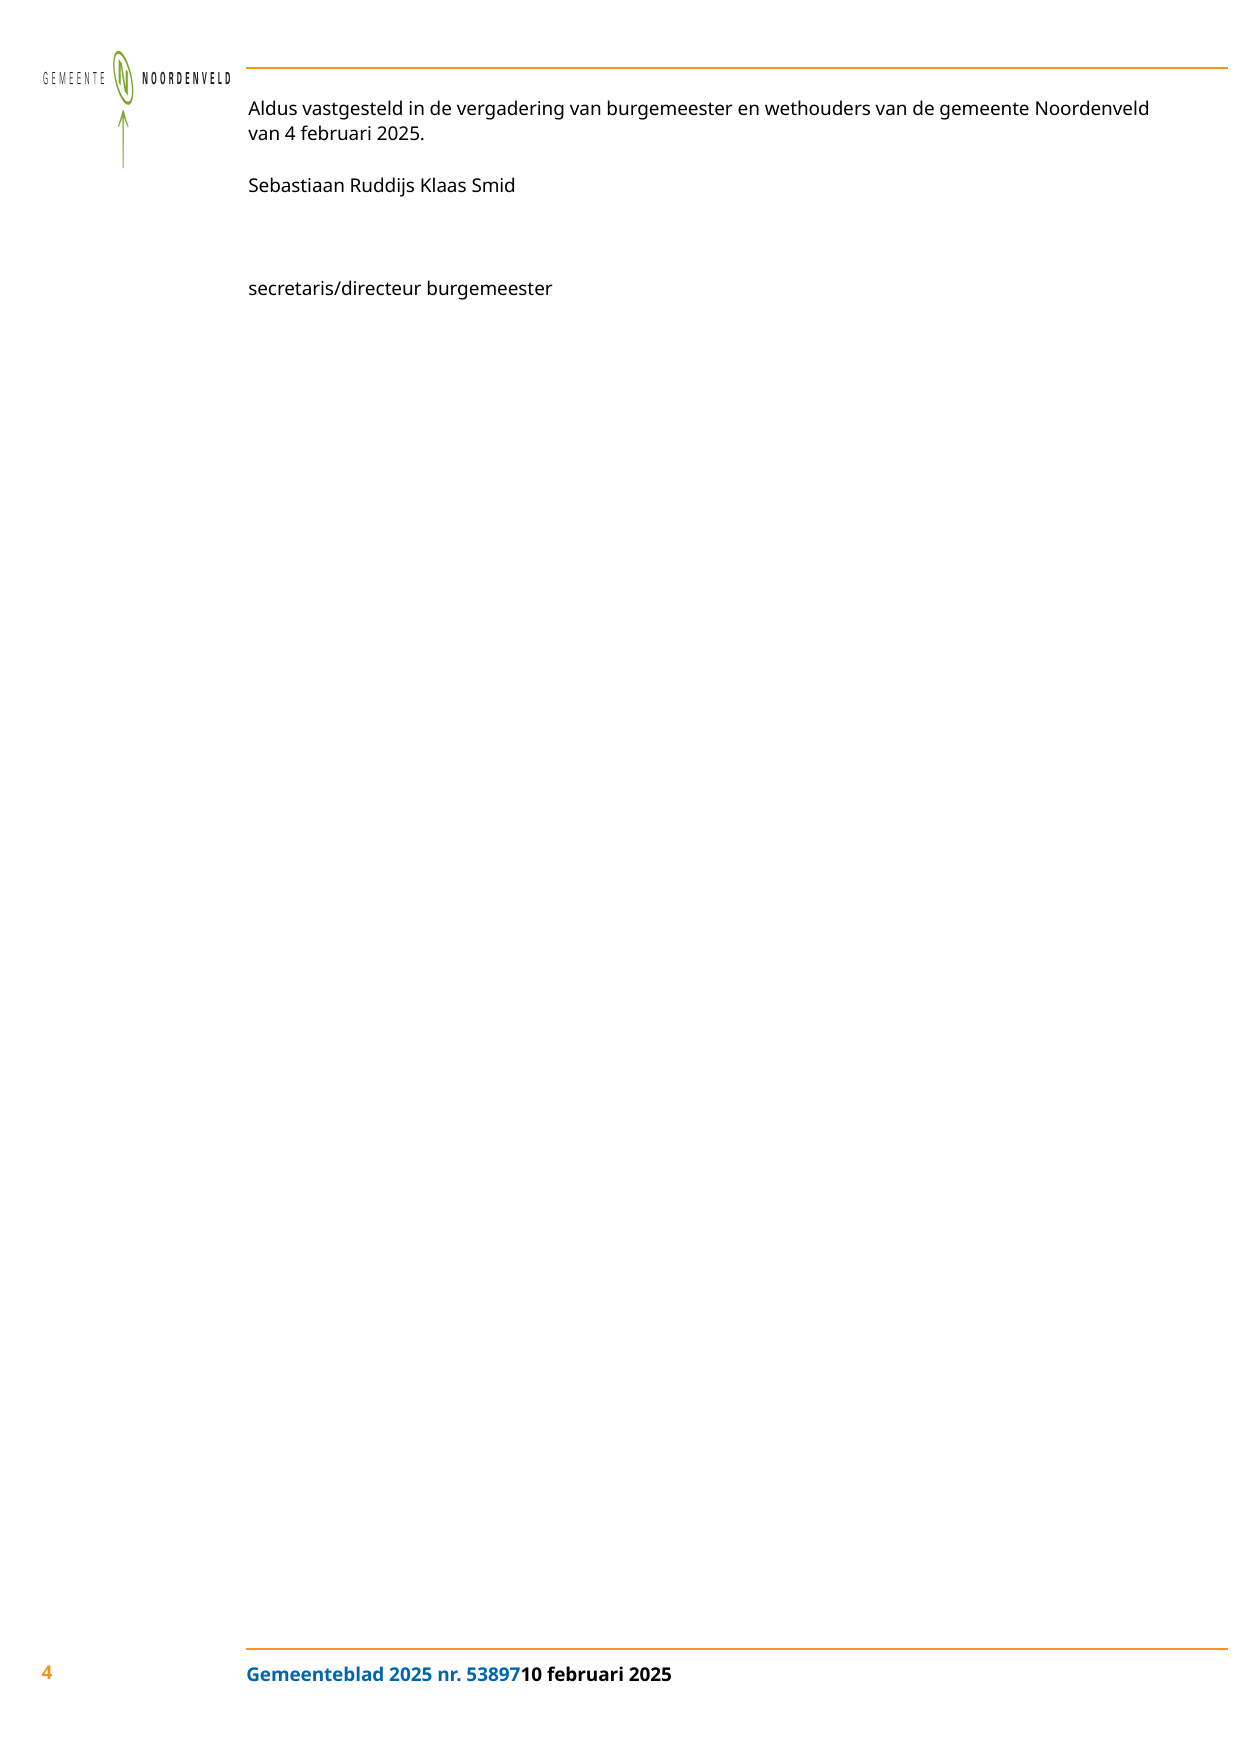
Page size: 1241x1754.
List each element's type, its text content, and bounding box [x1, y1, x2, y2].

text Aldus vastgesteld in de vergadering van burgemeester en wethouders van de gemeente Noordenveld van 4 februari 2025. [248, 95, 1152, 146]
picture [41, 47, 231, 172]
text Sebastiaan Ruddijs Klaas Smid [248, 172, 1152, 198]
text secretaris/directeur burgemeester [248, 275, 1152, 301]
